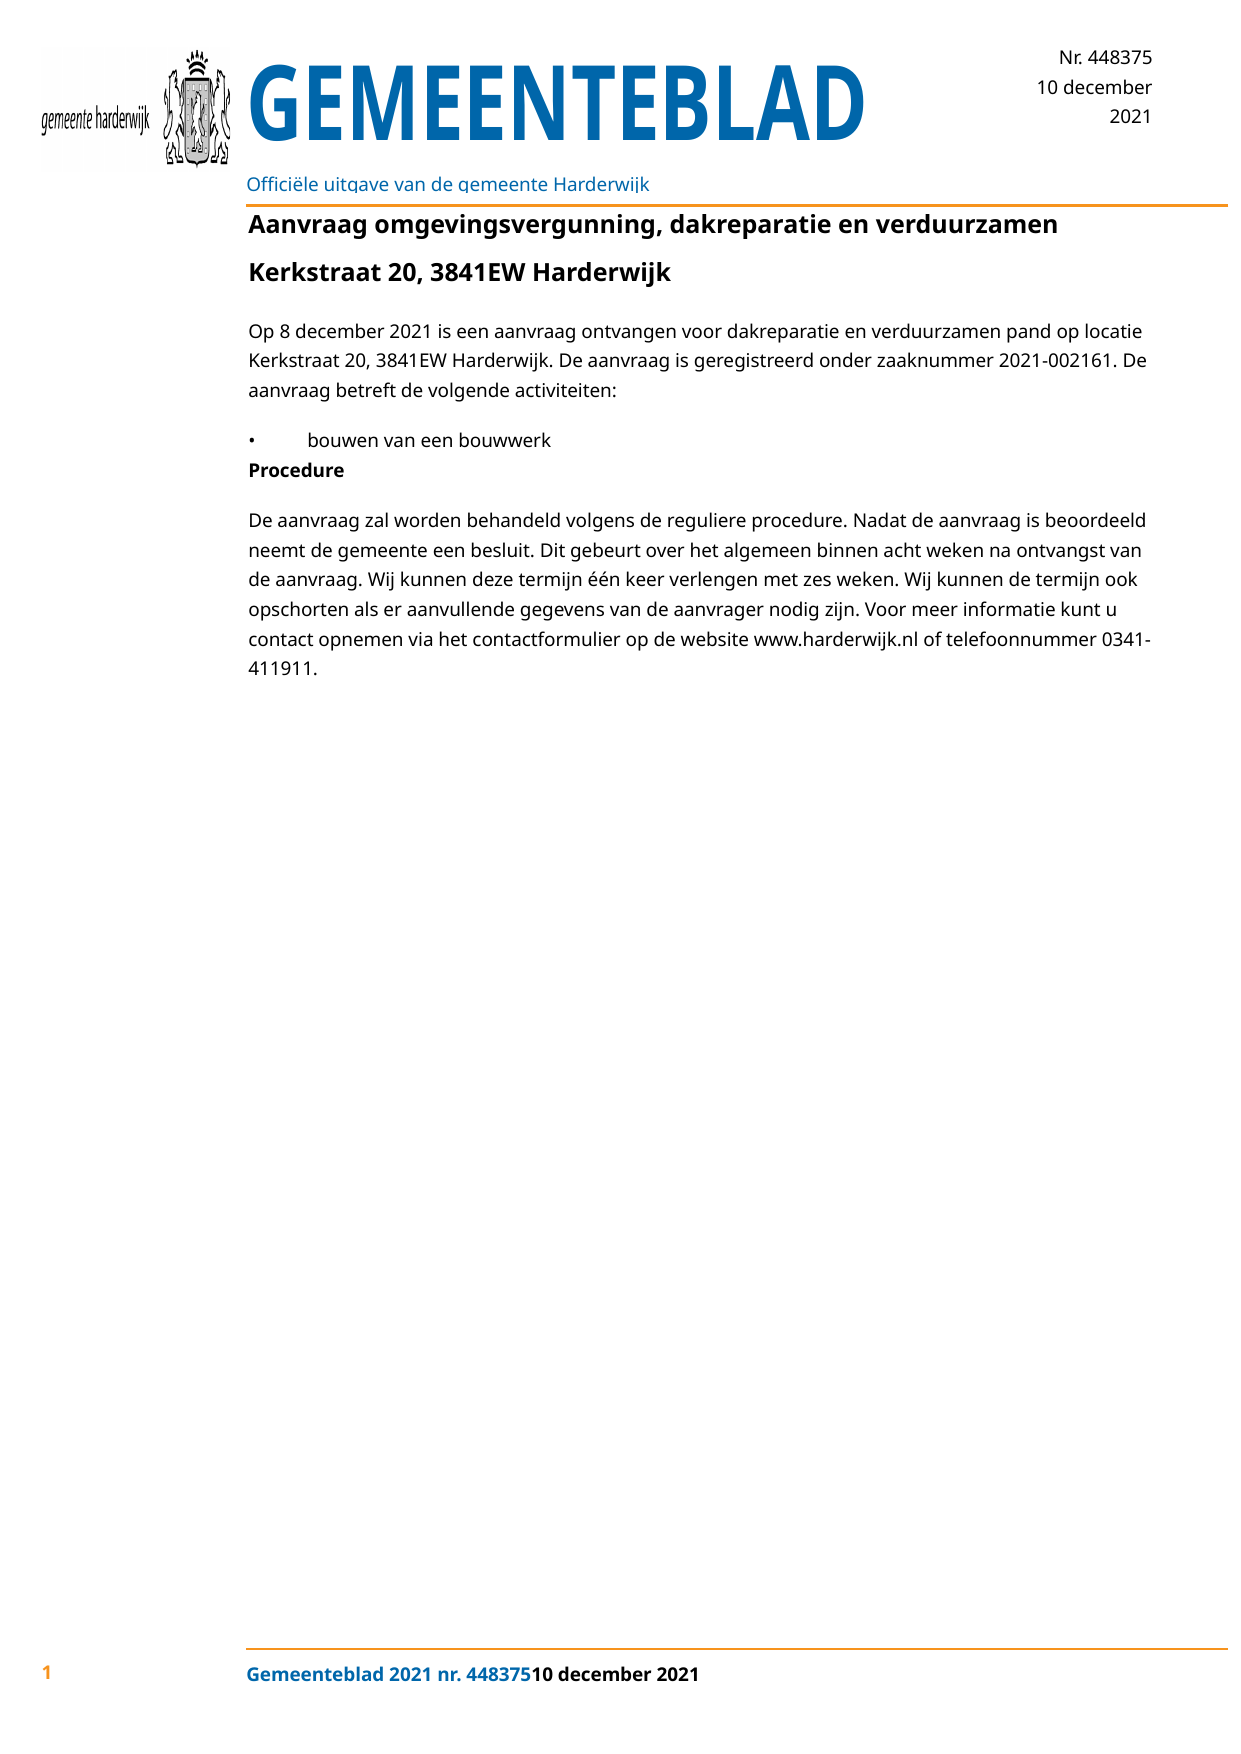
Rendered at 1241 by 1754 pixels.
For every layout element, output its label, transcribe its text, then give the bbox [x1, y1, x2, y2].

text Procedure [248, 457, 1152, 483]
text Op 8 december 2021 is een aanvraag ontvangen voor dakreparatie en verduurzamen pand op locatie Kerkstraat 20, 3841EW Harderwijk. De aanvraag is geregistreerd onder zaaknummer 2021-002161. De aanvraag betreft de volgende activiteiten: [248, 318, 1152, 403]
picture [41, 47, 231, 172]
text De aanvraag zal worden behandeld volgens de reguliere procedure. Nadat de aanvraag is beoordeeld neemt de gemeente een besluit. Dit gebeurt over het algemeen binnen acht weken na ontvangst van de aanvraag. Wij kunnen deze termijn één keer verlengen met zes weken. Wij kunnen de termijn ook opschorten als er aanvullende gegevens van de aanvrager nodig zijn. Voor meer informatie kunt u contact opnemen via het contactformulier op de website www.harderwijk.nl of telefoonnummer 0341-411911. [248, 507, 1152, 681]
text Aanvraag omgevingsvergunning, dakreparatie en verduurzamen Kerkstraat 20, 3841EW Harderwijk [248, 207, 1152, 288]
list bouwen van een bouwwerk [248, 427, 1152, 453]
